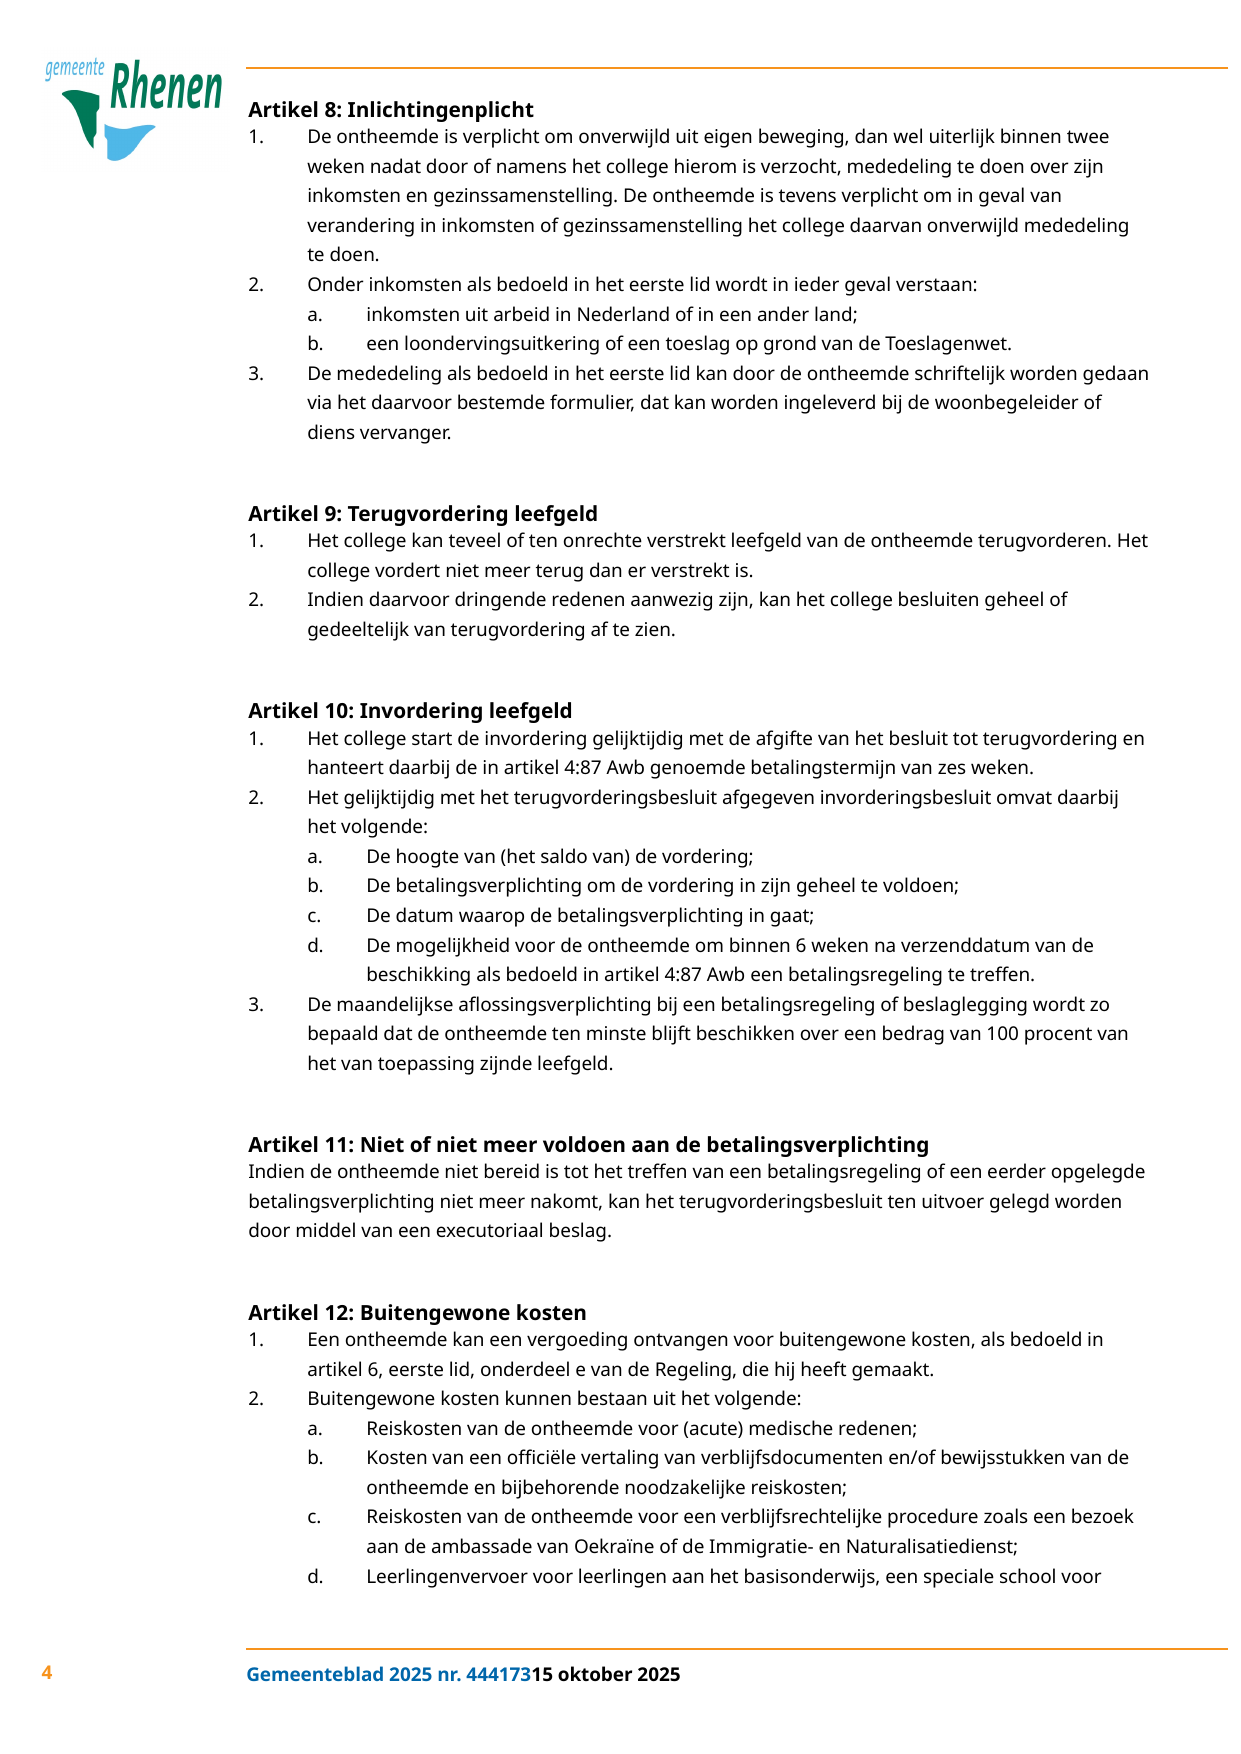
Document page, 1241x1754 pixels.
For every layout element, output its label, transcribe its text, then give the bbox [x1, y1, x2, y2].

list De hoogte van (het saldo van) de vordering; [307, 843, 1152, 869]
list een loondervingsuitkering of een toeslag op grond van de Toeslagenwet. [307, 330, 1152, 356]
list De mededeling als bedoeld in het eerste lid kan door de ontheemde schriftelijk worden gedaan via het daarvoor bestemde formulier, dat kan worden ingeleverd bij de woonbegeleider of diens vervanger. [248, 360, 1152, 445]
list Onder inkomsten als bedoeld in het eerste lid wordt in ieder geval verstaan: [248, 271, 1152, 297]
list inkomsten uit arbeid in Nederland of in een ander land; [307, 301, 1152, 326]
list De maandelijkse aflossingsverplichting bij een betalingsregeling of beslaglegging wordt zo bepaald dat de ontheemde ten minste blijft beschikken over een bedrag van 100 procent van het van toepassing zijnde leefgeld. [248, 991, 1152, 1076]
list De datum waarop de betalingsverplichting in gaat; [307, 902, 1152, 928]
list Het gelijktijdig met het terugvorderingsbesluit afgegeven invorderingsbesluit omvat daarbij het volgende: [248, 784, 1152, 839]
list De ontheemde is verplicht om onverwijld uit eigen beweging, dan wel uiterlijk binnen twee weken nadat door of namens het college hierom is verzocht, mededeling te doen over zijn inkomsten en gezinssamenstelling. De ontheemde is tevens verplicht om in geval van verandering in inkomsten of gezinssamenstelling het college daarvan onverwijld mededeling te doen. [248, 123, 1152, 267]
text Artikel 10: Invordering leefgeld [248, 696, 1152, 725]
text Artikel 8: Inlichtingenplicht [248, 95, 1152, 123]
list Reiskosten van de ontheemde voor een verblijfsrechtelijke procedure zoals een bezoek aan de ambassade van Oekraïne of de Immigratie- en Naturalisatiedienst; [307, 1504, 1152, 1559]
list De betalingsverplichting om de vordering in zijn geheel te voldoen; [307, 873, 1152, 898]
picture [41, 47, 231, 172]
list Kosten van een officiële vertaling van verblijfsdocumenten en/of bewijsstukken van de ontheemde en bijbehorende noodzakelijke reiskosten; [307, 1444, 1152, 1500]
list Het college kan teveel of ten onrechte verstrekt leefgeld van de ontheemde terugvorderen. Het college vordert niet meer terug dan er verstrekt is. [248, 527, 1152, 583]
text Artikel 12: Buitengewone kosten [248, 1298, 1152, 1326]
text Artikel 9: Terugvordering leefgeld [248, 499, 1152, 527]
list Reiskosten van de ontheemde voor (acute) medische redenen; [307, 1415, 1152, 1441]
text Artikel 11: Niet of niet meer voldoen aan de betalingsverplichting [248, 1130, 1152, 1158]
list Buitengewone kosten kunnen bestaan uit het volgende: [248, 1385, 1152, 1411]
list Leerlingenvervoer voor leerlingen aan het basisonderwijs, een speciale school voor [307, 1563, 1152, 1588]
list Indien daarvoor dringende redenen aanwezig zijn, kan het college besluiten geheel of gedeeltelijk van terugvordering af te zien. [248, 587, 1152, 642]
list Een ontheemde kan een vergoeding ontvangen voor buitengewone kosten, als bedoeld in artikel 6, eerste lid, onderdeel e van de Regeling, die hij heeft gemaakt. [248, 1326, 1152, 1381]
list De mogelijkheid voor de ontheemde om binnen 6 weken na verzenddatum van de beschikking als bedoeld in artikel 4:87 Awb een betalingsregeling te treffen. [307, 932, 1152, 987]
text Indien de ontheemde niet bereid is tot het treffen van een betalingsregeling of een eerder opgelegde betalingsverplichting niet meer nakomt, kan het terugvorderingsbesluit ten uitvoer gelegd worden door middel van een executoriaal beslag. [248, 1158, 1152, 1243]
list Het college start de invordering gelijktijdig met de afgifte van het besluit tot terugvordering en hanteert daarbij de in artikel 4:87 Awb genoemde betalingstermijn van zes weken. [248, 725, 1152, 780]
